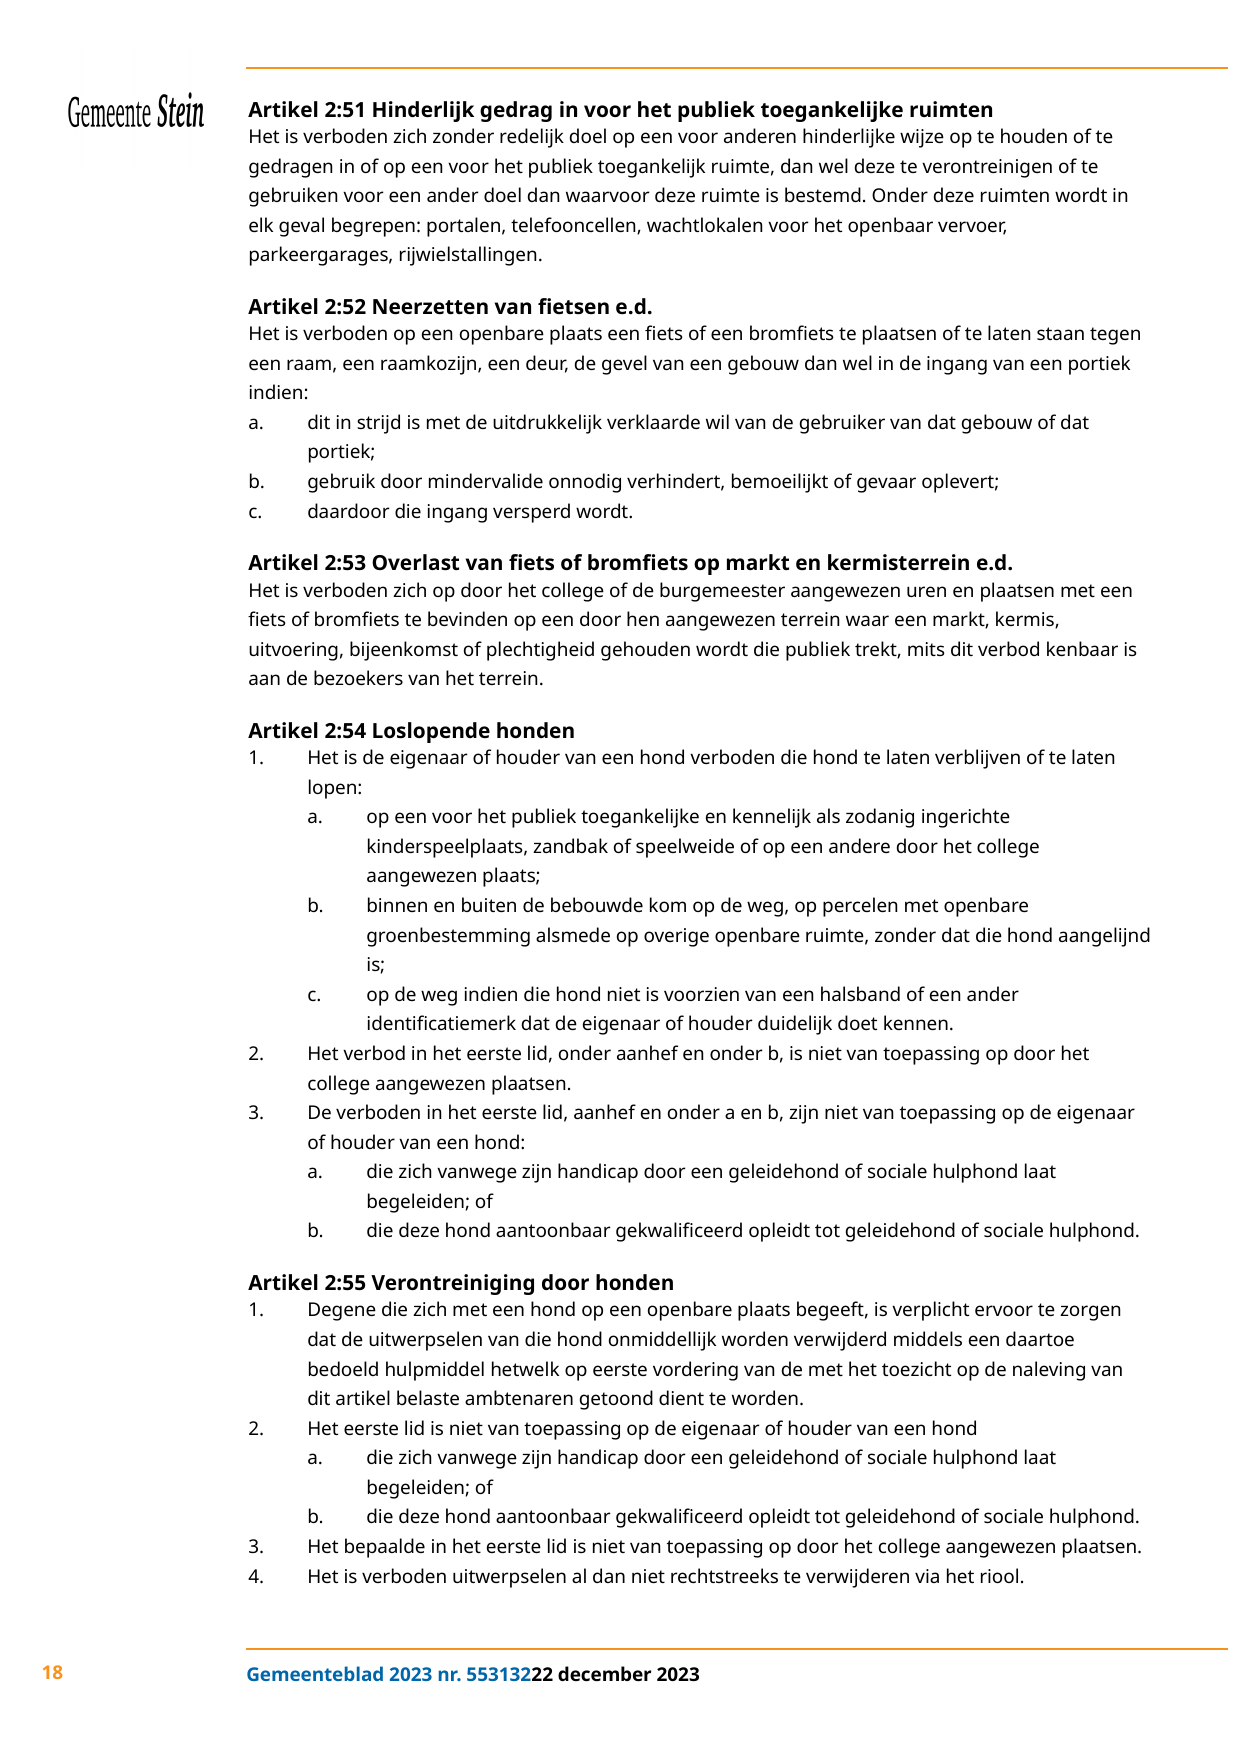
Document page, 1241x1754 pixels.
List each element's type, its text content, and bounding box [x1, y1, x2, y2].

list Het eerste lid is niet van toepassing op de eigenaar of houder van een hond [248, 1415, 1152, 1441]
list gebruik door mindervalide onnodig verhindert, bemoeilijkt of gevaar oplevert; [248, 468, 1152, 494]
list Het is verboden uitwerpselen al dan niet rechtstreeks te verwijderen via het riool. [248, 1563, 1152, 1588]
list die deze hond aantoonbaar gekwalificeerd opleidt tot geleidehond of sociale hulphond. [307, 1218, 1152, 1243]
text Artikel 2:52 Neerzetten van fietsen e.d. [248, 292, 1152, 320]
text Het is verboden zich op door het college of de burgemeester aangewezen uren en plaatsen met een fiets of bromfiets te bevinden op een door hen aangewezen terrein waar een markt, kermis, uitvoering, bijeenkomst of plechtigheid gehouden wordt die publiek trekt, mits dit verbod kenbaar is aan de bezoekers van het terrein. [248, 577, 1152, 691]
text Artikel 2:51 Hinderlijk gedrag in voor het publiek toegankelijke ruimten [248, 95, 1152, 123]
text Artikel 2:54 Loslopende honden [248, 716, 1152, 744]
list dit in strijd is met de uitdrukkelijk verklaarde wil van de gebruiker van dat gebouw of dat portiek; [248, 409, 1152, 464]
text Artikel 2:55 Verontreiniging door honden [248, 1268, 1152, 1297]
list Het bepaalde in het eerste lid is niet van toepassing op door het college aangewezen plaatsen. [248, 1533, 1152, 1559]
list die zich vanwege zijn handicap door een geleidehond of sociale hulphond laat begeleiden; of [307, 1158, 1152, 1214]
list Het is de eigenaar of houder van een hond verboden die hond te laten verblijven of te laten lopen: [248, 744, 1152, 800]
list die zich vanwege zijn handicap door een geleidehond of sociale hulphond laat begeleiden; of [307, 1444, 1152, 1500]
list Het verbod in het eerste lid, onder aanhef en onder b, is niet van toepassing op door het college aangewezen plaatsen. [248, 1040, 1152, 1096]
list die deze hond aantoonbaar gekwalificeerd opleidt tot geleidehond of sociale hulphond. [307, 1504, 1152, 1529]
text Het is verboden zich zonder redelijk doel op een voor anderen hinderlijke wijze op te houden of te gedragen in of op een voor het publiek toegankelijk ruimte, dan wel deze te verontreinigen of te gebruiken voor een ander doel dan waarvoor deze ruimte is bestemd. Onder deze ruimten wordt in elk geval begrepen: portalen, telefooncellen, wachtlokalen voor het openbaar vervoer, parkeergarages, rijwielstallingen. [248, 123, 1152, 267]
list op een voor het publiek toegankelijke en kennelijk als zodanig ingerichte kinderspeelplaats, zandbak of speelweide of op een andere door het college aangewezen plaats; [307, 803, 1152, 888]
list De verboden in het eerste lid, aanhef en onder a en b, zijn niet van toepassing op de eigenaar of houder van een hond: [248, 1099, 1152, 1155]
list op de weg indien die hond niet is voorzien van een halsband of een ander identificatiemerk dat de eigenaar of houder duidelijk doet kennen. [307, 981, 1152, 1036]
list Degene die zich met een hond op een openbare plaats begeeft, is verplicht ervoor te zorgen dat de uitwerpselen van die hond onmiddellijk worden verwijderd middels een daartoe bedoeld hulpmiddel hetwelk op eerste vordering van de met het toezicht op de naleving van dit artikel belaste ambtenaren getoond dient te worden. [248, 1297, 1152, 1411]
text Het is verboden op een openbare plaats een fiets of een bromfiets te plaatsen of te laten staan tegen een raam, een raamkozijn, een deur, de gevel van een gebouw dan wel in de ingang van een portiek indien: [248, 320, 1152, 405]
picture [41, 47, 231, 172]
list binnen en buiten de bebouwde kom op de weg, op percelen met openbare groenbestemming alsmede op overige openbare ruimte, zonder dat die hond aangelijnd is; [307, 892, 1152, 977]
text Artikel 2:53 Overlast van fiets of bromfiets op markt en kermisterrein e.d. [248, 548, 1152, 577]
list daardoor die ingang versperd wordt. [248, 498, 1152, 524]
